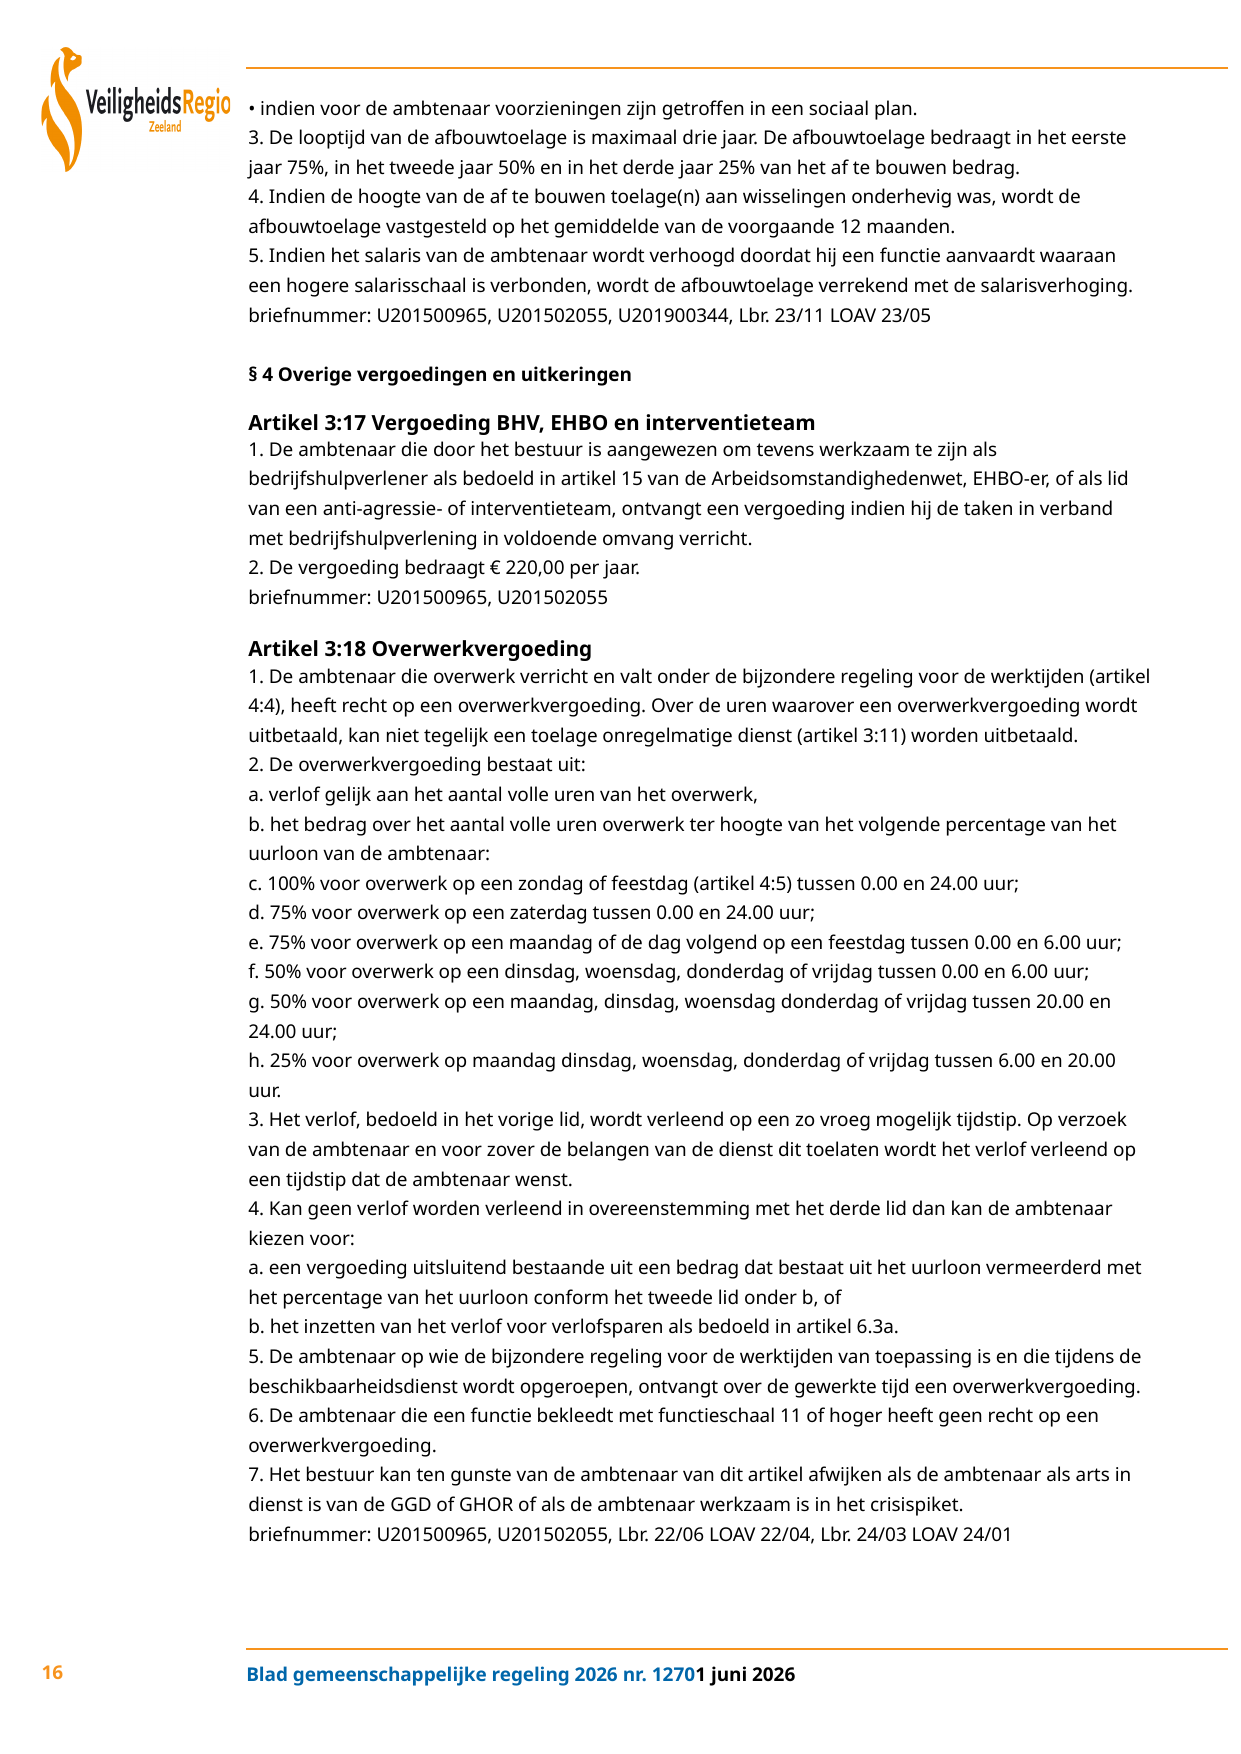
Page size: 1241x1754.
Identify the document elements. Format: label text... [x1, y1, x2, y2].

text briefnummer: U201500965, U201502055, U201900344, Lbr. 23/11 LOAV 23/05 [248, 302, 1152, 328]
text Artikel 3:18 Overwerkvergoeding [248, 634, 1152, 663]
text 4. Kan geen verlof worden verleend in overeenstemming met het derde lid dan kan de ambtenaar kiezen voor: [248, 1195, 1152, 1251]
text a. verlof gelijk aan het aantal volle uren van het overwerk, [248, 781, 1152, 807]
text 3. Het verlof, bedoeld in het vorige lid, wordt verleend op een zo vroeg mogelijk tijdstip. Op verzoek van de ambtenaar en voor zover de belangen van de dienst dit toelaten wordt het verlof verleend op een tijdstip dat de ambtenaar wenst. [248, 1107, 1152, 1191]
text g. 50% voor overwerk op een maandag, dinsdag, woensdag donderdag of vrijdag tussen 20.00 en 24.00 uur; [248, 988, 1152, 1043]
text 5. Indien het salaris van de ambtenaar wordt verhoogd doordat hij een functie aanvaardt waaraan een hogere salarisschaal is verbonden, wordt de afbouwtoelage verrekend met de salarisverhoging. [248, 243, 1152, 298]
text 1. De ambtenaar die door het bestuur is aangewezen om tevens werkzaam te zijn als bedrijfshulpverlener als bedoeld in artikel 15 van de Arbeidsomstandighedenwet, EHBO-er, of als lid van een anti-agressie- of interventieteam, ontvangt een vergoeding indien hij de taken in verband met bedrijfshulpverlening in voldoende omvang verricht. [248, 436, 1152, 551]
text a. een vergoeding uitsluitend bestaande uit een bedrag dat bestaat uit het uurloon vermeerderd met het percentage van het uurloon conform het tweede lid onder b, of [248, 1254, 1152, 1310]
text 2. De overwerkvergoeding bestaat uit: [248, 752, 1152, 777]
text 2. De vergoeding bedraagt € 220,00 per jaar. [248, 554, 1152, 580]
text • indien voor de ambtenaar voorzieningen zijn getroffen in een sociaal plan. [248, 95, 1152, 121]
text b. het bedrag over het aantal volle uren overwerk ter hoogte van het volgende percentage van het uurloon van de ambtenaar: [248, 811, 1152, 866]
text § 4 Overige vergoedingen en uitkeringen [248, 361, 1152, 387]
text 6. De ambtenaar die een functie bekleedt met functieschaal 11 of hoger heeft geen recht op een overwerkvergoeding. [248, 1402, 1152, 1458]
picture [41, 47, 231, 172]
text d. 75% voor overwerk op een zaterdag tussen 0.00 en 24.00 uur; [248, 899, 1152, 925]
text briefnummer: U201500965, U201502055 [248, 584, 1152, 610]
text b. het inzetten van het verlof voor verlofsparen als bedoeld in artikel 6.3a. [248, 1314, 1152, 1339]
text 1. De ambtenaar die overwerk verricht en valt onder de bijzondere regeling voor de werktijden (artikel 4:4), heeft recht op een overwerkvergoeding. Over de uren waarover een overwerkvergoeding wordt uitbetaald, kan niet tegelijk een toelage onregelmatige dienst (artikel 3:11) worden uitbetaald. [248, 663, 1152, 748]
text 4. Indien de hoogte van de af te bouwen toelage(n) aan wisselingen onderhevig was, wordt de afbouwtoelage vastgesteld op het gemiddelde van de voorgaande 12 maanden. [248, 183, 1152, 239]
text 3. De looptijd van de afbouwtoelage is maximaal drie jaar. De afbouwtoelage bedraagt in het eerste jaar 75%, in het tweede jaar 50% en in het derde jaar 25% van het af te bouwen bedrag. [248, 124, 1152, 180]
text e. 75% voor overwerk op een maandag of de dag volgend op een feestdag tussen 0.00 en 6.00 uur; [248, 929, 1152, 955]
text Artikel 3:17 Vergoeding BHV, EHBO en interventieteam [248, 408, 1152, 436]
text h. 25% voor overwerk op maandag dinsdag, woensdag, donderdag of vrijdag tussen 6.00 en 20.00 uur. [248, 1047, 1152, 1103]
text briefnummer: U201500965, U201502055, Lbr. 22/06 LOAV 22/04, Lbr. 24/03 LOAV 24/01 [248, 1521, 1152, 1546]
text 7. Het bestuur kan ten gunste van de ambtenaar van dit artikel afwijken als de ambtenaar als arts in dienst is van de GGD of GHOR of als de ambtenaar werkzaam is in het crisispiket. [248, 1462, 1152, 1517]
text f. 50% voor overwerk op een dinsdag, woensdag, donderdag of vrijdag tussen 0.00 en 6.00 uur; [248, 959, 1152, 984]
text c. 100% voor overwerk op een zondag of feestdag (artikel 4:5) tussen 0.00 en 24.00 uur; [248, 870, 1152, 896]
text 5. De ambtenaar op wie de bijzondere regeling voor de werktijden van toepassing is en die tijdens de beschikbaarheidsdienst wordt opgeroepen, ontvangt over de gewerkte tijd een overwerkvergoeding. [248, 1343, 1152, 1398]
